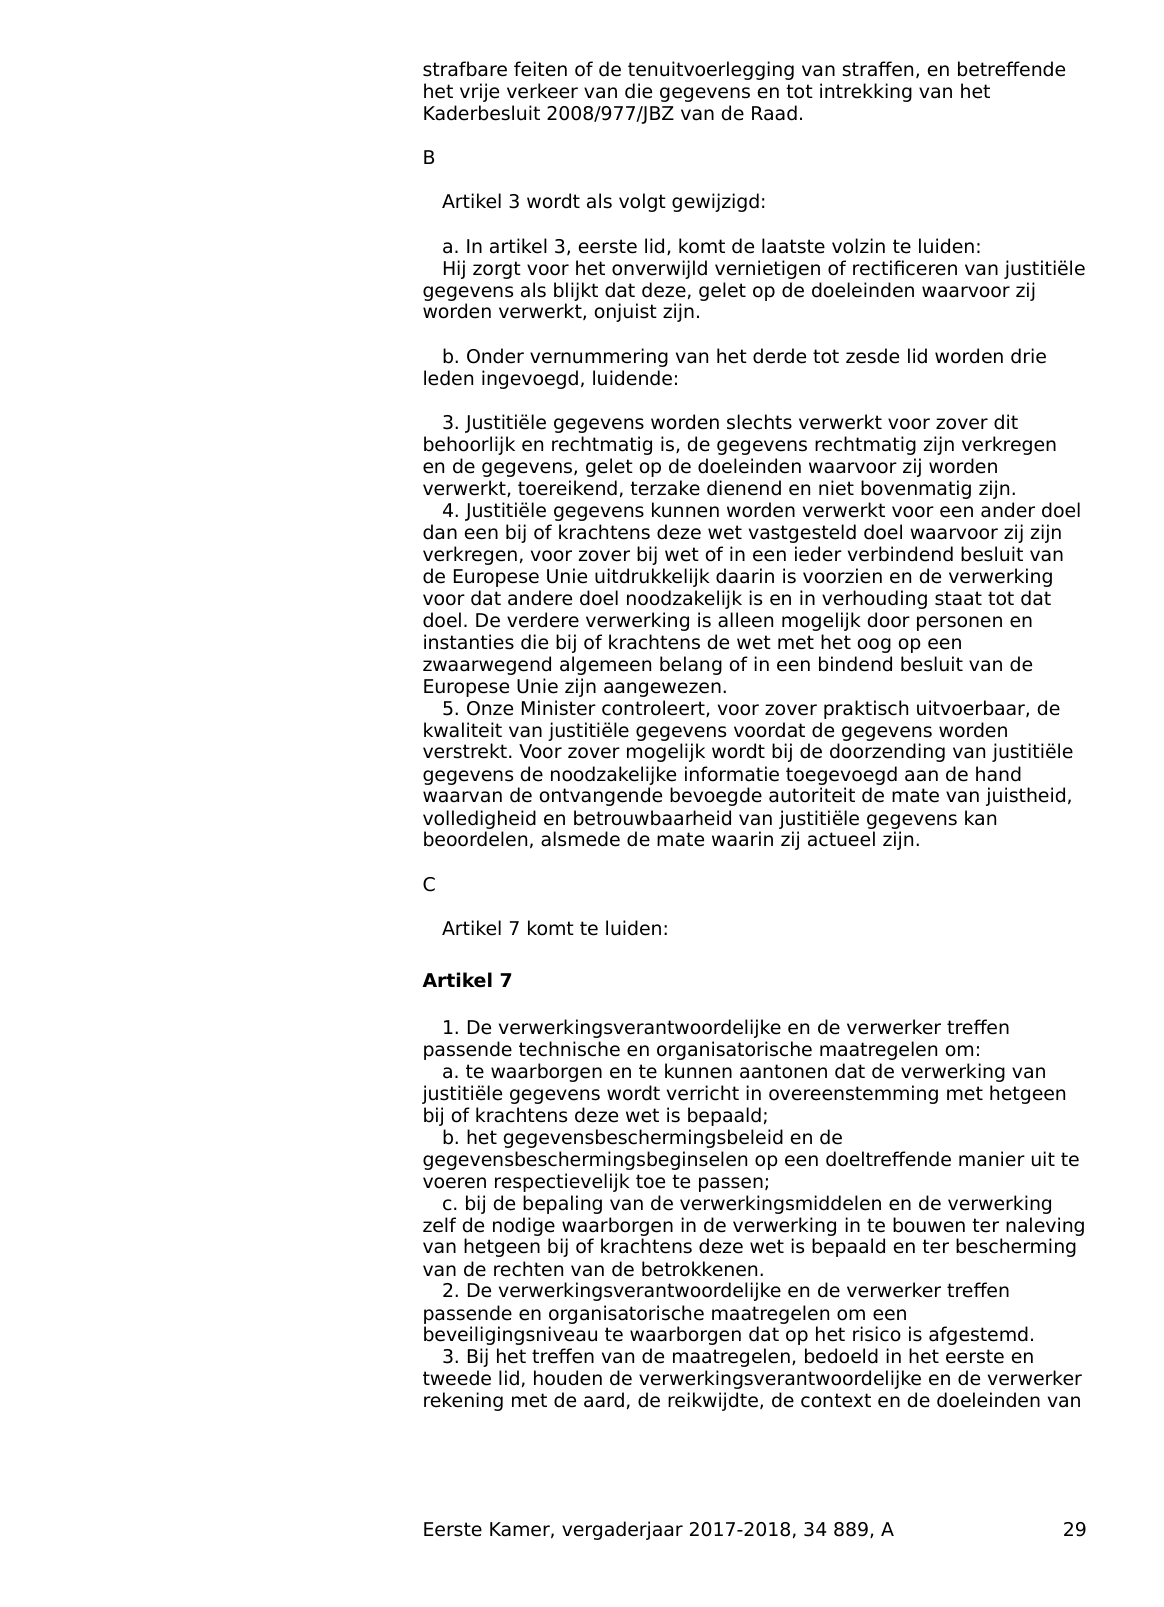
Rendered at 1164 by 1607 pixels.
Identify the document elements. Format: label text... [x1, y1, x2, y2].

subtitle Artikel 7 [422, 970, 1087, 992]
text c. bij de bepaling van de verwerkingsmiddelen en de verwerking zelf de nodige waarborgen in de verwerking in te bouwen ter naleving van hetgeen bij of krachtens deze wet is bepaald en ter bescherming van de rechten van de betrokkenen. [422, 1192, 1087, 1280]
text 2. De verwerkingsverantwoordelijke en de verwerker treffen passende en organisatorische maatregelen om een beveiligingsniveau te waarborgen dat op het risico is afgestemd. [422, 1280, 1087, 1346]
text Artikel 3 wordt als volgt gewijzigd: [422, 191, 1087, 213]
text 4. Justitiële gegevens kunnen worden verwerkt voor een ander doel dan een bij of krachtens deze wet vastgesteld doel waarvoor zij zijn verkregen, voor zover bij wet of in een ieder verbindend besluit van de Europese Unie uitdrukkelijk daarin is voorzien en de verwerking voor dat andere doel noodzakelijk is en in verhouding staat tot dat doel. De verdere verwerking is alleen mogelijk door personen en instanties die bij of krachtens de wet met het oog op een zwaarwegend algemeen belang of in een bindend besluit van de Europese Unie zijn aangewezen. [422, 500, 1087, 697]
text 3. Justitiële gegevens worden slechts verwerkt voor zover dit behoorlijk en rechtmatig is, de gegevens rechtmatig zijn verkregen en de gegevens, gelet op de doeleinden waarvoor zij worden verwerkt, toereikend, terzake dienend en niet bovenmatig zijn. [422, 412, 1087, 500]
text strafbare feiten of de tenuitvoerlegging van straffen, en betreffende het vrije verkeer van die gegevens en tot intrekking van het Kaderbesluit 2008/977/JBZ van de Raad. [422, 59, 1087, 125]
text b. het gegevensbeschermingsbeleid en de gegevensbeschermingsbeginselen op een doeltreffende manier uit te voeren respectievelijk toe te passen; [422, 1127, 1087, 1192]
text a. te waarborgen en te kunnen aantonen dat de verwerking van justitiële gegevens wordt verricht in overeenstemming met hetgeen bij of krachtens deze wet is bepaald; [422, 1061, 1087, 1127]
text 1. De verwerkingsverantwoordelijke en de verwerker treffen passende technische en organisatorische maatregelen om: [422, 1017, 1087, 1061]
text a. In artikel 3, eerste lid, komt de laatste volzin te luiden: [422, 236, 1087, 257]
text B [422, 147, 1087, 169]
text C [422, 873, 1087, 896]
text Artikel 7 komt te luiden: [422, 918, 1087, 940]
text 3. Bij het treffen van de maatregelen, bedoeld in het eerste en tweede lid, houden de verwerkingsverantwoordelijke en de verwerker rekening met de aard, de reikwijdte, de context en de doeleinden van [422, 1346, 1087, 1412]
text b. Onder vernummering van het derde tot zesde lid worden drie leden ingevoegd, luidende: [422, 346, 1087, 389]
text 5. Onze Minister controleert, voor zover praktisch uitvoerbaar, de kwaliteit van justitiële gegevens voordat de gegevens worden verstrekt. Voor zover mogelijk wordt bij de doorzending van justitiële gegevens de noodzakelijke informatie toegevoegd aan de hand waarvan de ontvangende bevoegde autoriteit de mate van juistheid, volledigheid en betrouwbaarheid van justitiële gegevens kan beoordelen, alsmede de mate waarin zij actueel zijn. [422, 697, 1087, 851]
text Hij zorgt voor het onverwijld vernietigen of rectificeren van justitiële gegevens als blijkt dat deze, gelet op de doeleinden waarvoor zij worden verwerkt, onjuist zijn. [422, 257, 1087, 323]
